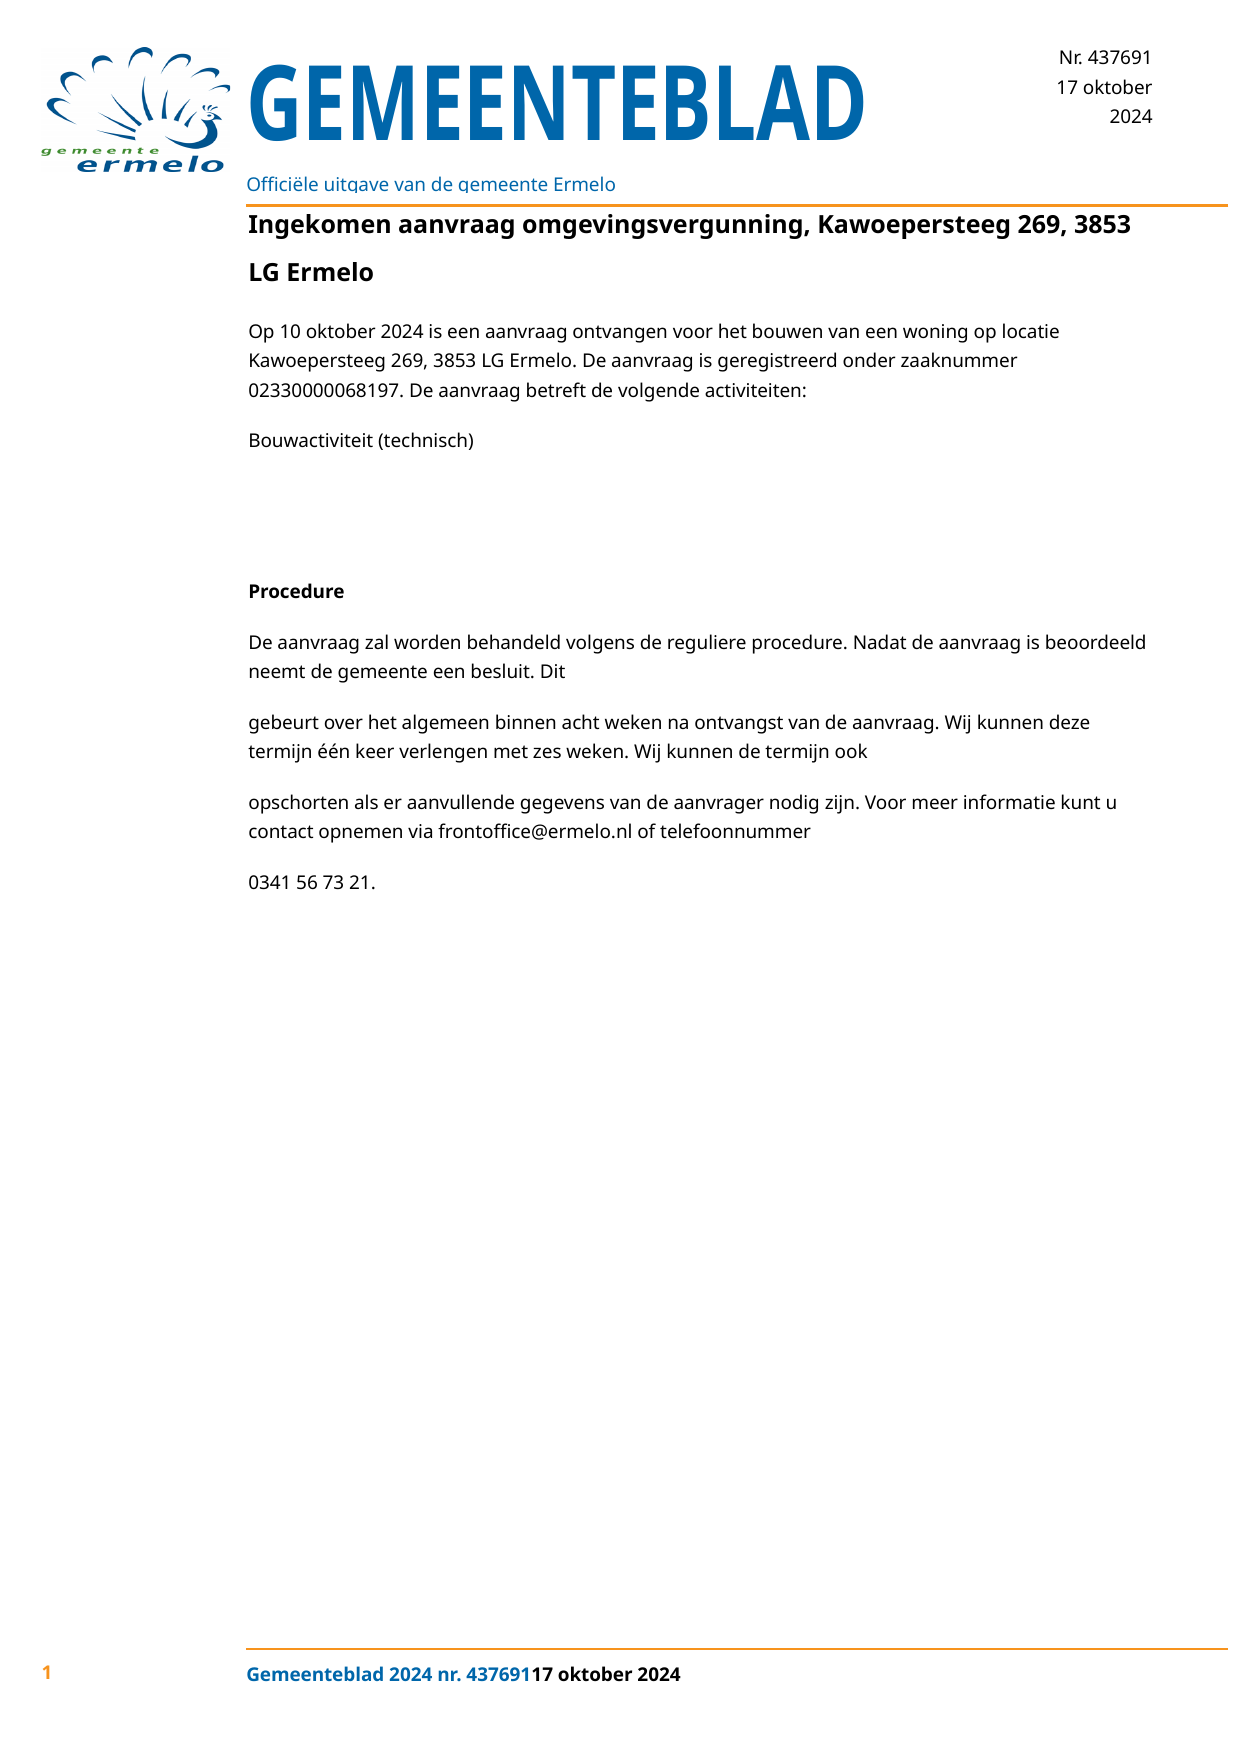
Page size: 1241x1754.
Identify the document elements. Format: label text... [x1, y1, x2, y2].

text Ingekomen aanvraag omgevingsvergunning, Kawoepersteeg 269, 3853 LG Ermelo [248, 207, 1152, 288]
picture [41, 47, 231, 172]
text opschorten als er aanvullende gegevens van de aanvrager nodig zijn. Voor meer informatie kunt u contact opnemen via frontoffice@ermelo.nl of telefoonnummer [248, 789, 1152, 844]
text 0341 56 73 21. [248, 869, 1152, 895]
text De aanvraag zal worden behandeld volgens de reguliere procedure. Nadat de aanvraag is beoordeeld neemt de gemeente een besluit. Dit [248, 629, 1152, 684]
text gebeurt over het algemeen binnen acht weken na ontvangst van de aanvraag. Wij kunnen deze termijn één keer verlengen met zes weken. Wij kunnen de termijn ook [248, 709, 1152, 764]
text Bouwactiviteit (technisch) [248, 427, 1152, 453]
text Procedure [248, 579, 1152, 604]
text Op 10 oktober 2024 is een aanvraag ontvangen voor het bouwen van een woning op locatie Kawoepersteeg 269, 3853 LG Ermelo. De aanvraag is geregistreerd onder zaaknummer 02330000068197. De aanvraag betreft de volgende activiteiten: [248, 318, 1152, 403]
